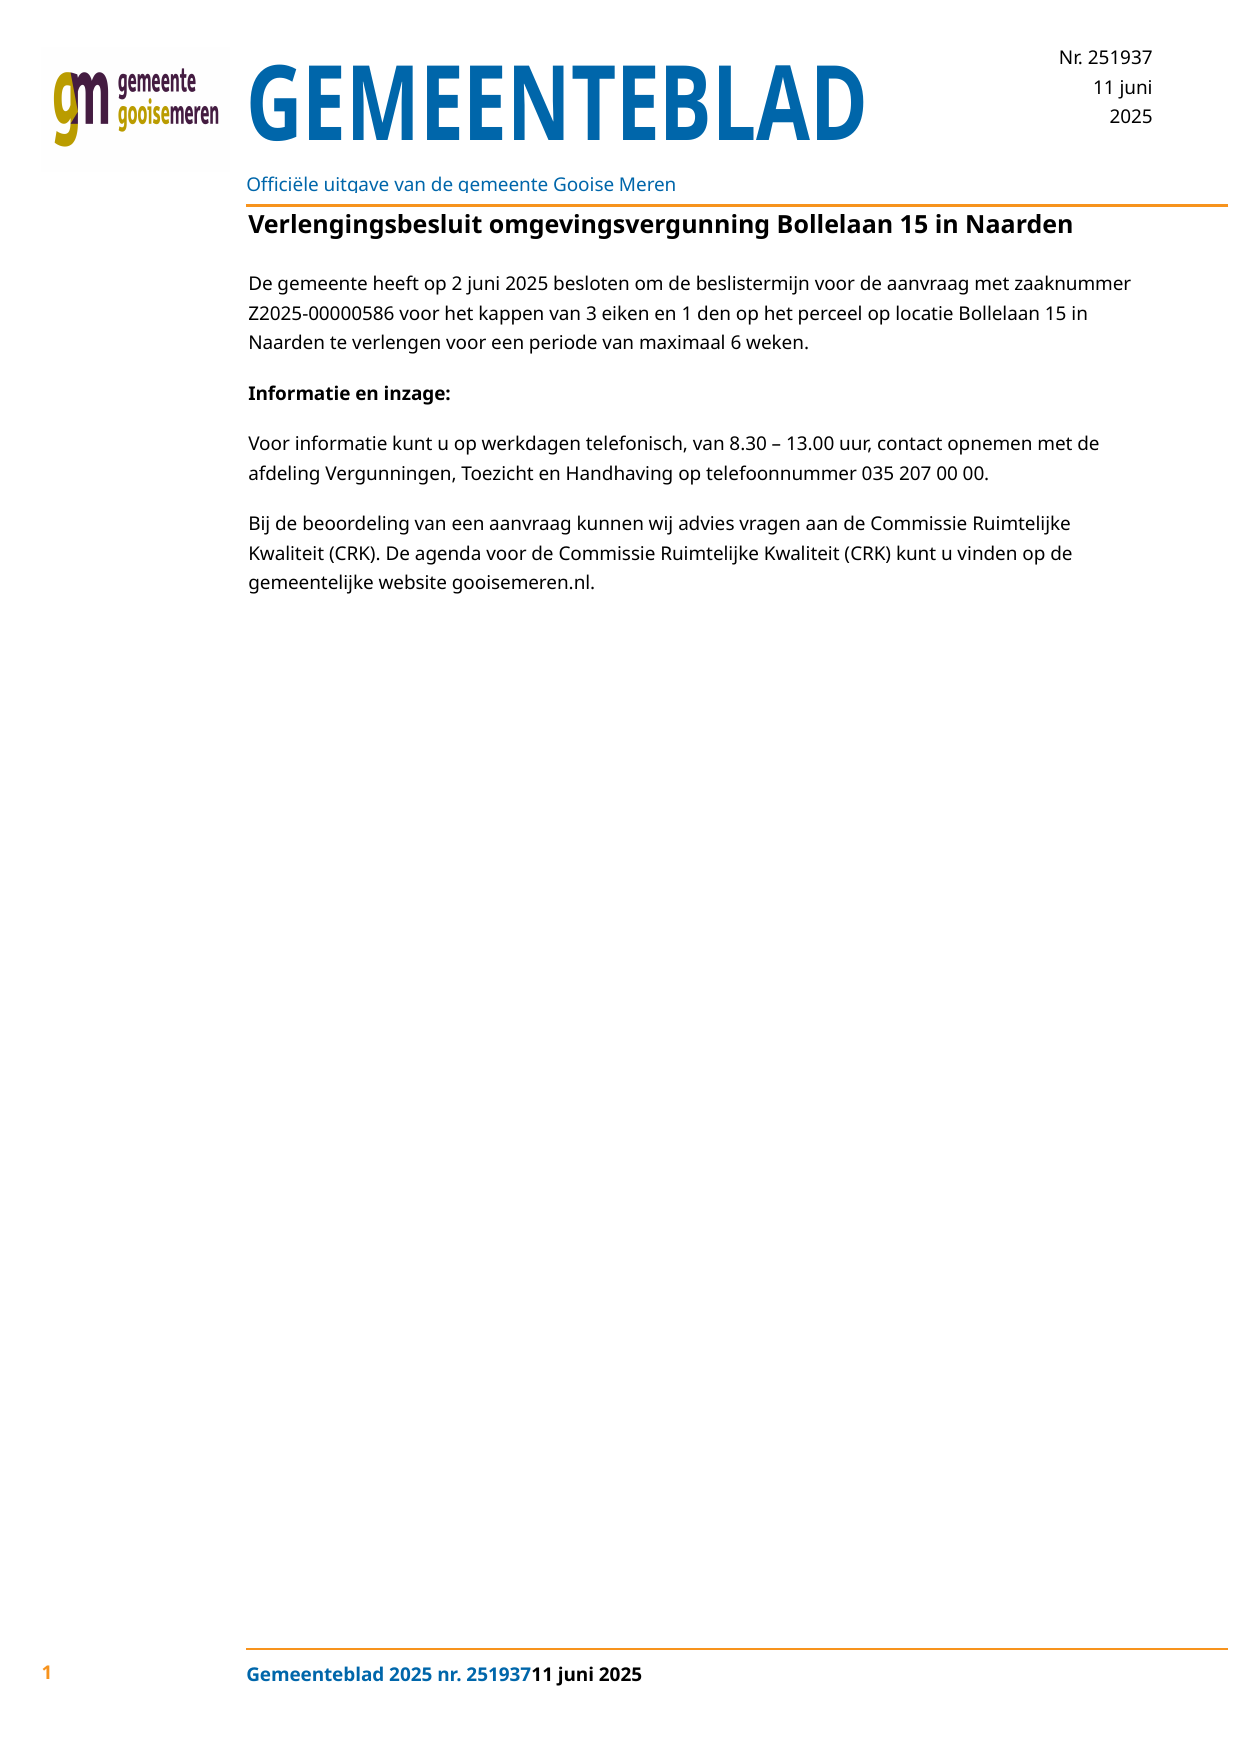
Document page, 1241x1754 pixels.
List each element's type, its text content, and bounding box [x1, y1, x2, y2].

picture [41, 47, 231, 172]
text Voor informatie kunt u op werkdagen telefonisch, van 8.30 – 13.00 uur, contact opnemen met de afdeling Vergunningen, Toezicht en Handhaving op telefoonnummer 035 207 00 00. [248, 430, 1152, 486]
text Bij de beoordeling van een aanvraag kunnen wij advies vragen aan de Commissie Ruimtelijke Kwaliteit (CRK). De agenda voor de Commissie Ruimtelijke Kwaliteit (CRK) kunt u vinden op de gemeentelijke website gooisemeren.nl. [248, 510, 1152, 595]
text Verlengingsbesluit omgevingsvergunning Bollelaan 15 in Naarden [248, 207, 1152, 241]
text Informatie en inzage: [248, 380, 1152, 406]
text De gemeente heeft op 2 juni 2025 besloten om de beslistermijn voor de aanvraag met zaaknummer Z2025-00000586 voor het kappen van 3 eiken en 1 den op het perceel op locatie Bollelaan 15 in Naarden te verlengen voor een periode van maximaal 6 weken. [248, 270, 1152, 355]
